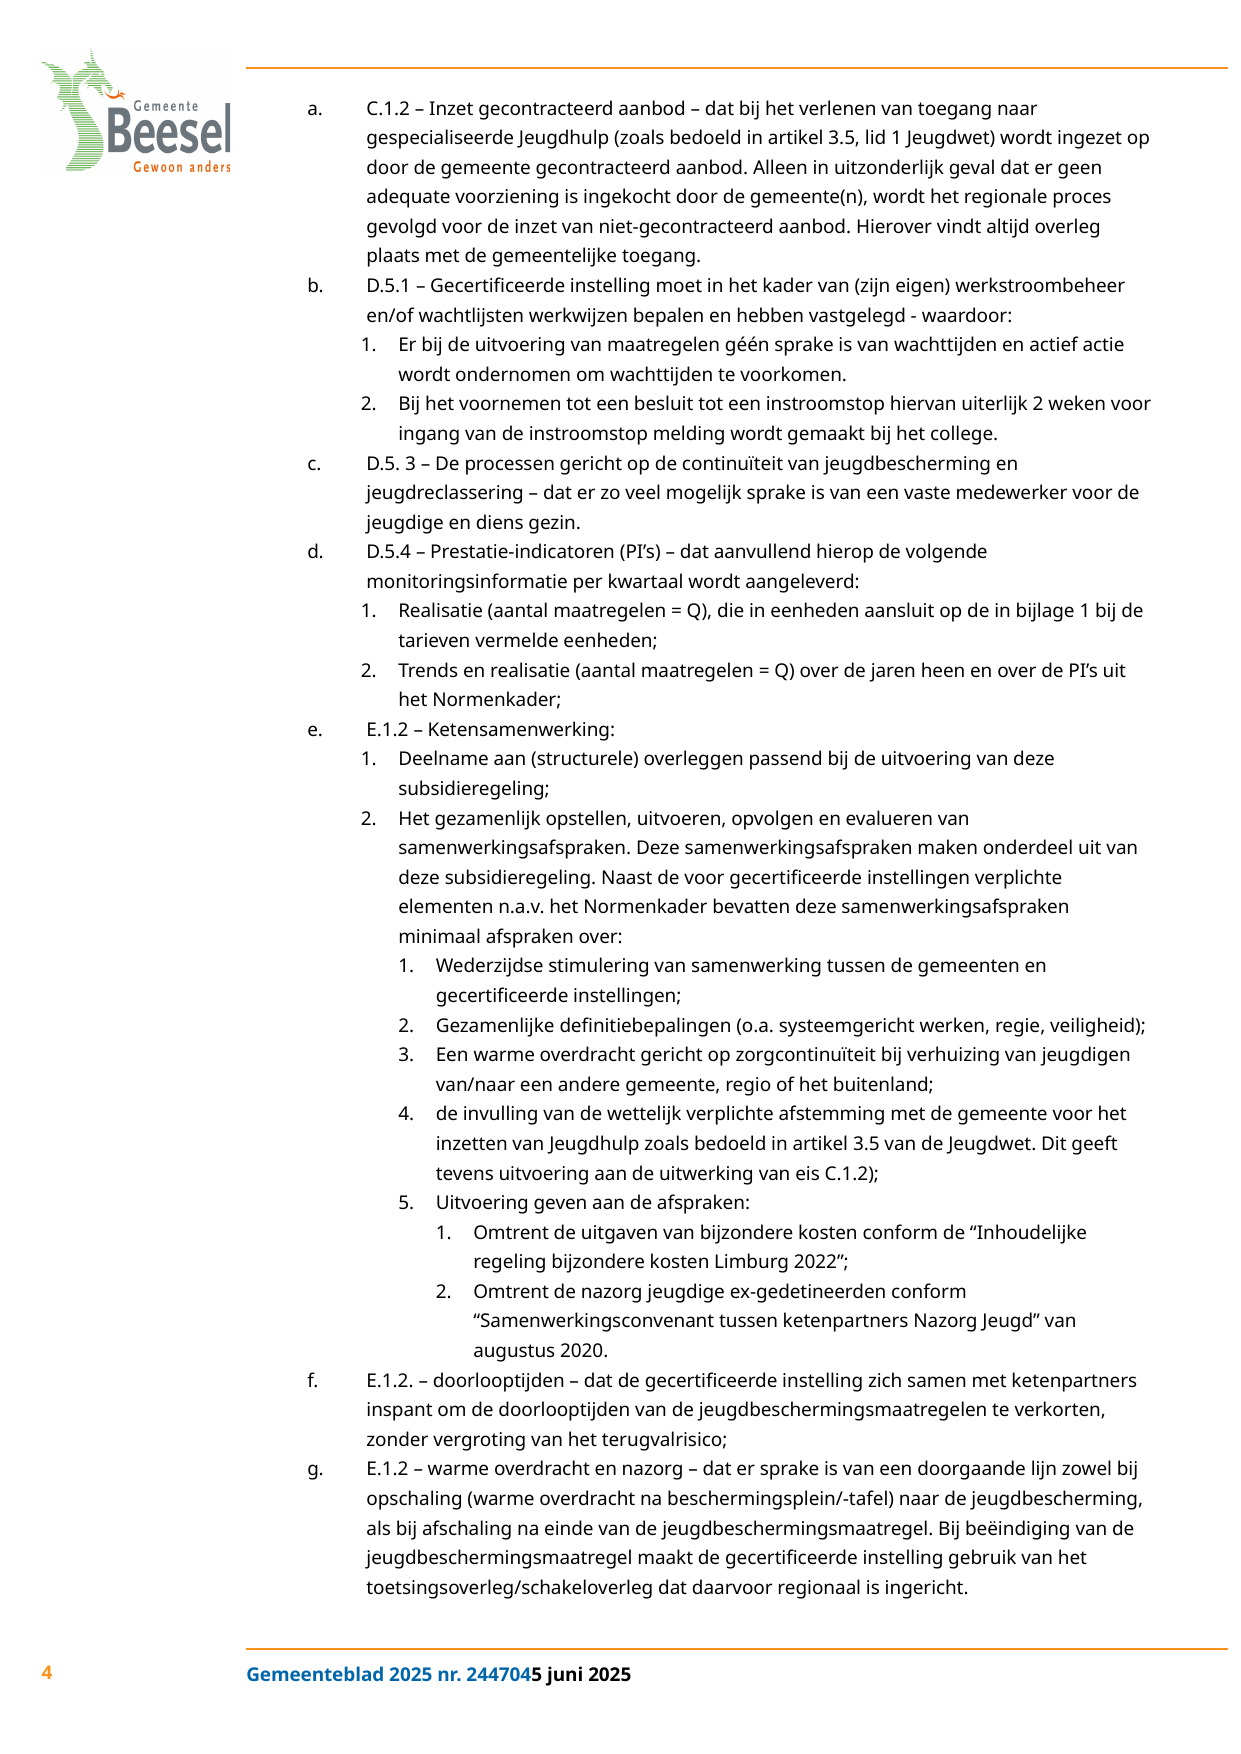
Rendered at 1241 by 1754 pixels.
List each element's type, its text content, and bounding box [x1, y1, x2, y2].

list Uitvoering geven aan de afspraken: [398, 1189, 1152, 1215]
list C.1.2 – Inzet gecontracteerd aanbod – dat bij het verlenen van toegang naar gespecialiseerde Jeugdhulp (zoals bedoeld in artikel 3.5, lid 1 Jeugdwet) wordt ingezet op door de gemeente gecontracteerd aanbod. Alleen in uitzonderlijk geval dat er geen adequate voorziening is ingekocht door de gemeente(n), wordt het regionale proces gevolgd voor de inzet van niet-gecontracteerd aanbod. Hierover vindt altijd overleg plaats met de gemeentelijke toegang. [307, 95, 1152, 268]
list Deelname aan (structurele) overleggen passend bij de uitvoering van deze subsidieregeling; [361, 746, 1152, 801]
list Bij het voornemen tot een besluit tot een instroomstop hiervan uiterlijk 2 weken voor ingang van de instroomstop melding wordt gemaakt bij het college. [361, 391, 1152, 446]
list E.1.2 – warme overdracht en nazorg – dat er sprake is van een doorgaande lijn zowel bij opschaling (warme overdracht na beschermingsplein/-tafel) naar de jeugdbescherming, als bij afschaling na einde van de jeugdbeschermingsmaatregel. Bij beëindiging van de jeugdbeschermingsmaatregel maakt de gecertificeerde instelling gebruik van het toetsingsoverleg/schakeloverleg dat daarvoor regionaal is ingericht. [307, 1456, 1152, 1600]
list Er bij de uitvoering van maatregelen géén sprake is van wachttijden en actief actie wordt ondernomen om wachttijden te voorkomen. [361, 331, 1152, 387]
list E.1.2 – Ketensamenwerking: [307, 716, 1152, 742]
list D.5.1 – Gecertificeerde instelling moet in het kader van (zijn eigen) werkstroombeheer en/of wachtlijsten werkwijzen bepalen en hebben vastgelegd - waardoor: [307, 272, 1152, 328]
list Gezamenlijke definitiebepalingen (o.a. systeemgericht werken, regie, veiligheid); [398, 1012, 1152, 1038]
list Realisatie (aantal maatregelen = Q), die in eenheden aansluit op de in bijlage 1 bij de tarieven vermelde eenheden; [361, 598, 1152, 653]
list E.1.2. – doorlooptijden – dat de gecertificeerde instelling zich samen met ketenpartners inspant om de doorlooptijden van de jeugdbeschermingsmaatregelen te verkorten, zonder vergroting van het terugvalrisico; [307, 1367, 1152, 1452]
picture [41, 47, 231, 172]
list de invulling van de wettelijk verplichte afstemming met de gemeente voor het inzetten van Jeugdhulp zoals bedoeld in artikel 3.5 van de Jeugdwet. Dit geeft tevens uitvoering aan de uitwerking van eis C.1.2); [398, 1101, 1152, 1186]
list Wederzijdse stimulering van samenwerking tussen de gemeenten en gecertificeerde instellingen; [398, 953, 1152, 1008]
list Trends en realisatie (aantal maatregelen = Q) over de jaren heen en over de PI’s uit het Normenkader; [361, 657, 1152, 712]
list D.5. 3 – De processen gericht op de continuïteit van jeugdbescherming en jeugdreclassering – dat er zo veel mogelijk sprake is van een vaste medewerker voor de jeugdige en diens gezin. [307, 450, 1152, 535]
list Het gezamenlijk opstellen, uitvoeren, opvolgen en evalueren van samenwerkingsafspraken. Deze samenwerkingsafspraken maken onderdeel uit van deze subsidieregeling. Naast de voor gecertificeerde instellingen verplichte elementen n.a.v. het Normenkader bevatten deze samenwerkingsafspraken minimaal afspraken over: [361, 805, 1152, 949]
list Omtrent de nazorg jeugdige ex-gedetineerden conform “Samenwerkingsconvenant tussen ketenpartners Nazorg Jeugd” van augustus 2020. [436, 1278, 1152, 1363]
list Omtrent de uitgaven van bijzondere kosten conform de “Inhoudelijke regeling bijzondere kosten Limburg 2022”; [436, 1219, 1152, 1274]
list D.5.4 – Prestatie-indicatoren (PI’s) – dat aanvullend hierop de volgende monitoringsinformatie per kwartaal wordt aangeleverd: [307, 538, 1152, 594]
list Een warme overdracht gericht op zorgcontinuïteit bij verhuizing van jeugdigen van/naar een andere gemeente, regio of het buitenland; [398, 1041, 1152, 1097]
